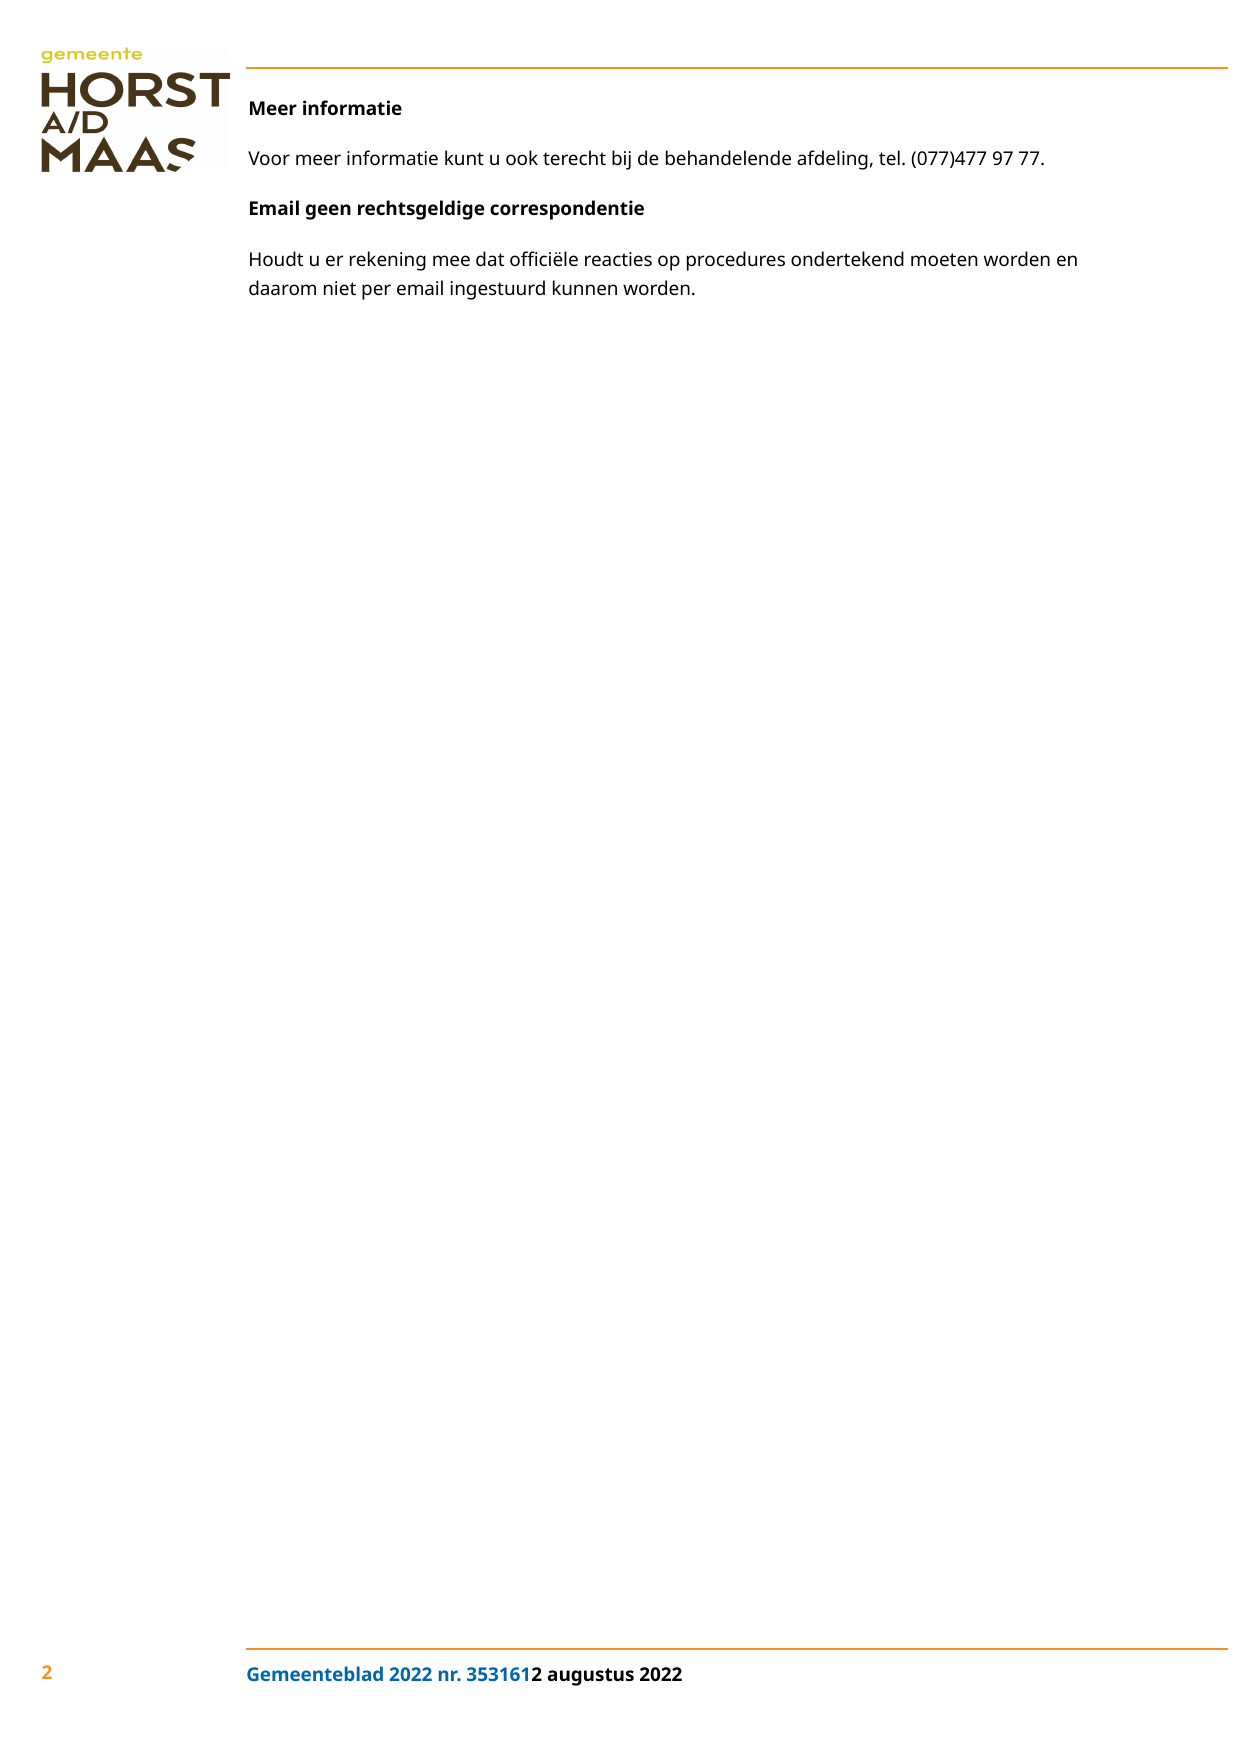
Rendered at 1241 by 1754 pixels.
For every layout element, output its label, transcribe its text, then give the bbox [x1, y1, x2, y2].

text Houdt u er rekening mee dat officiële reacties op procedures ondertekend moeten worden en daarom niet per email ingestuurd kunnen worden. [248, 246, 1152, 301]
text Email geen rechtsgeldige correspondentie [248, 196, 1152, 221]
picture [41, 47, 231, 172]
text Meer informatie [248, 95, 1152, 121]
text Voor meer informatie kunt u ook terecht bij de behandelende afdeling, tel. (077)477 97 77. [248, 145, 1152, 171]
